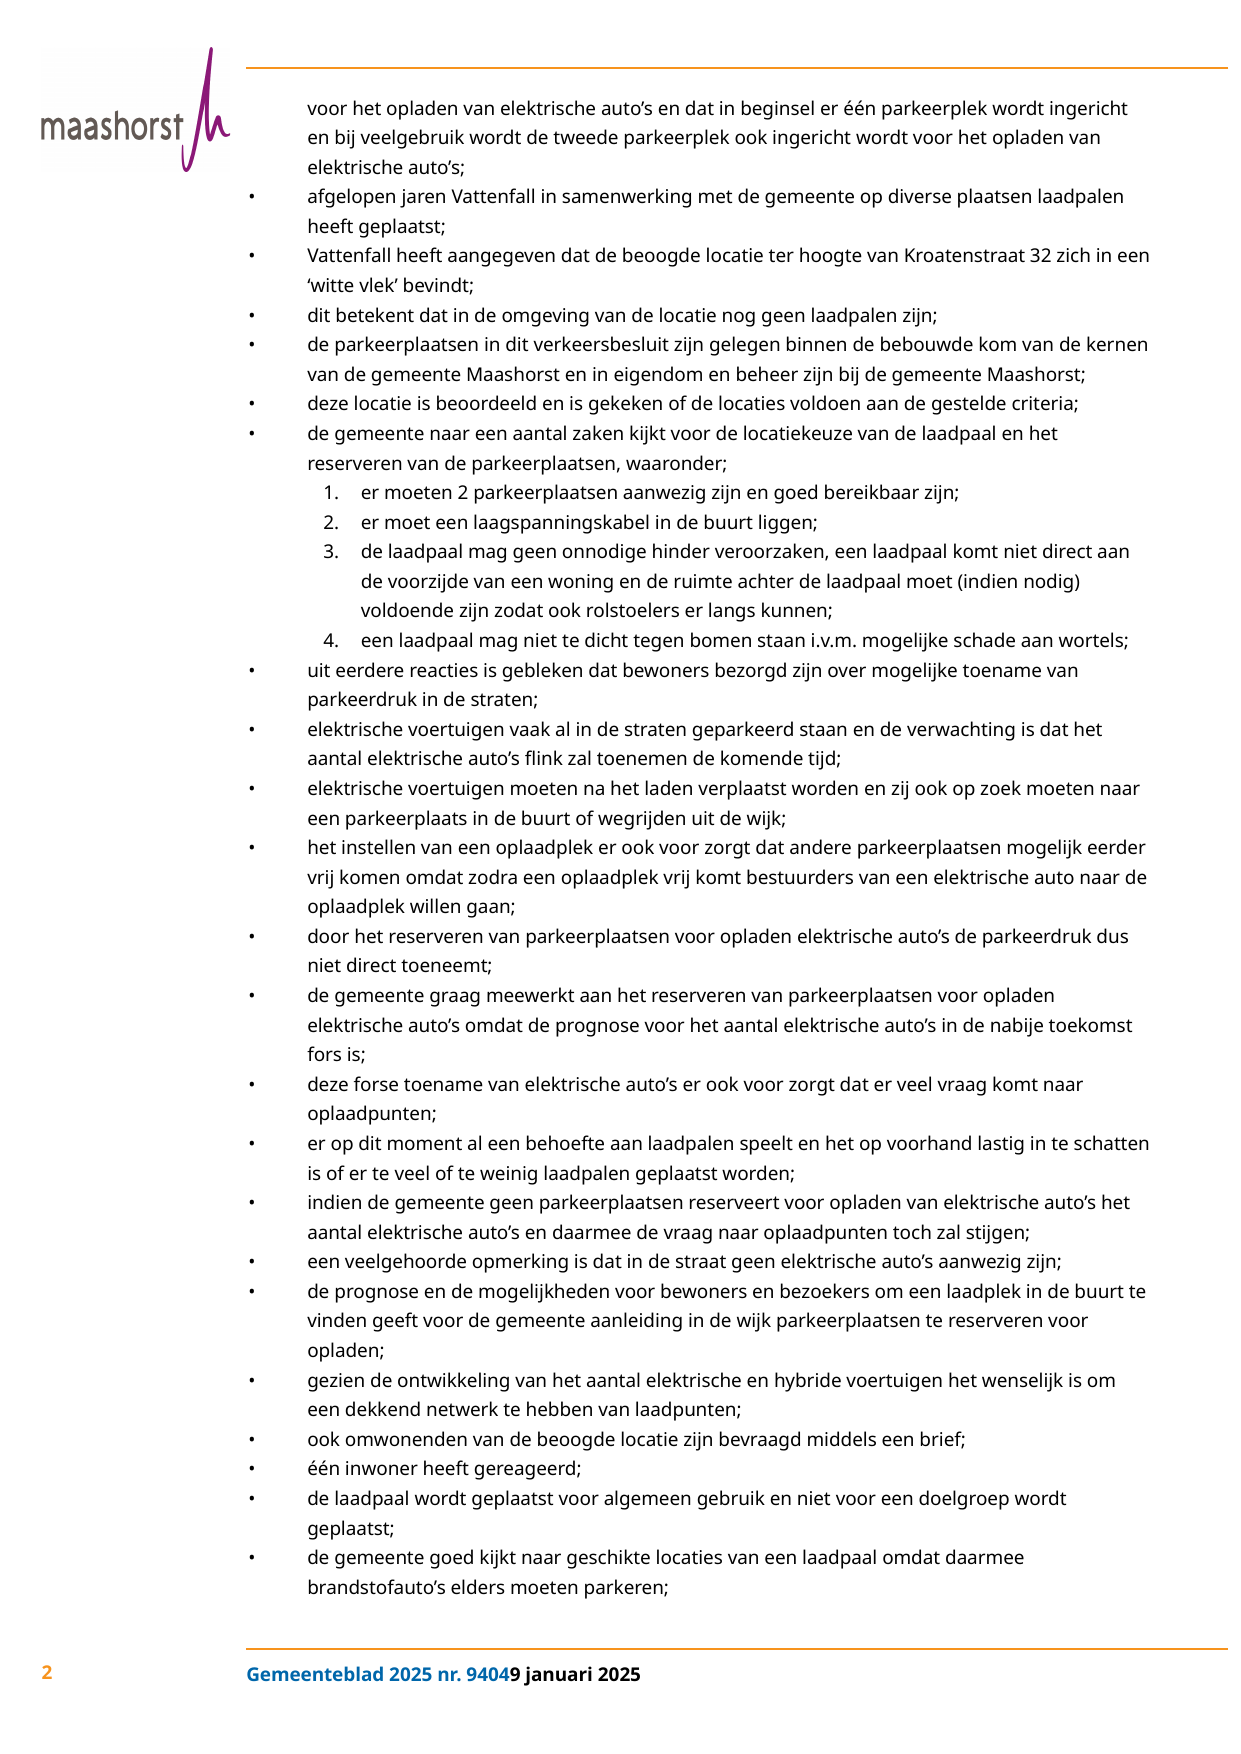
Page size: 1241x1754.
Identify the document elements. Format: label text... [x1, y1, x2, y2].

list één inwoner heeft gereageerd; [248, 1456, 1152, 1481]
list elektrische voertuigen vaak al in de straten geparkeerd staan en de verwachting is dat het aantal elektrische auto’s flink zal toenemen de komende tijd; [248, 716, 1152, 771]
list elektrische voertuigen moeten na het laden verplaatst worden en zij ook op zoek moeten naar een parkeerplaats in de buurt of wegrijden uit de wijk; [248, 775, 1152, 831]
list indien de gemeente geen parkeerplaatsen reserveert voor opladen van elektrische auto’s het aantal elektrische auto’s en daarmee de vraag naar oplaadpunten toch zal stijgen; [248, 1189, 1152, 1245]
list er moeten 2 parkeerplaatsen aanwezig zijn en goed bereikbaar zijn; [323, 479, 1152, 505]
list een veelgehoorde opmerking is dat in de straat geen elektrische auto’s aanwezig zijn; [248, 1248, 1152, 1274]
list uit eerdere reacties is gebleken dat bewoners bezorgd zijn over mogelijke toename van parkeerdruk in de straten; [248, 657, 1152, 712]
list de gemeente goed kijkt naar geschikte locaties van een laadpaal omdat daarmee brandstofauto’s elders moeten parkeren; [248, 1544, 1152, 1600]
list de laadpaal mag geen onnodige hinder veroorzaken, een laadpaal komt niet direct aan de voorzijde van een woning en de ruimte achter de laadpaal moet (indien nodig) voldoende zijn zodat ook rolstoelers er langs kunnen; [323, 538, 1152, 623]
picture [41, 47, 231, 172]
list de parkeerplaatsen in dit verkeersbesluit zijn gelegen binnen de bebouwde kom van de kernen van de gemeente Maashorst en in eigendom en beheer zijn bij de gemeente Maashorst; [248, 331, 1152, 387]
list de gemeente graag meewerkt aan het reserveren van parkeerplaatsen voor opladen elektrische auto’s omdat de prognose voor het aantal elektrische auto’s in de nabije toekomst fors is; [248, 982, 1152, 1067]
list door het reserveren van parkeerplaatsen voor opladen elektrische auto’s de parkeerdruk dus niet direct toeneemt; [248, 923, 1152, 978]
list Vattenfall heeft aangegeven dat de beoogde locatie ter hoogte van Kroatenstraat 32 zich in een ‘witte vlek’ bevindt; [248, 243, 1152, 298]
list het instellen van een oplaadplek er ook voor zorgt dat andere parkeerplaatsen mogelijk eerder vrij komen omdat zodra een oplaadplek vrij komt bestuurders van een elektrische auto naar de oplaadplek willen gaan; [248, 834, 1152, 919]
list de prognose en de mogelijkheden voor bewoners en bezoekers om een laadplek in de buurt te vinden geeft voor de gemeente aanleiding in de wijk parkeerplaatsen te reserveren voor opladen; [248, 1278, 1152, 1363]
list er moet een laagspanningskabel in de buurt liggen; [323, 509, 1152, 535]
list een laadpaal mag niet te dicht tegen bomen staan i.v.m. mogelijke schade aan wortels; [323, 627, 1152, 653]
list ook omwonenden van de beoogde locatie zijn bevraagd middels een brief; [248, 1426, 1152, 1452]
list deze locatie is beoordeeld en is gekeken of de locaties voldoen aan de gestelde criteria; [248, 391, 1152, 416]
list de gemeente naar een aantal zaken kijkt voor de locatiekeuze van de laadpaal en het reserveren van de parkeerplaatsen, waaronder; [248, 420, 1152, 476]
list dit betekent dat in de omgeving van de locatie nog geen laadpalen zijn; [248, 302, 1152, 328]
list voor het opladen van elektrische auto’s en dat in beginsel er één parkeerplek wordt ingericht en bij veelgebruik wordt de tweede parkeerplek ook ingericht wordt voor het opladen van elektrische auto’s; [248, 95, 1152, 180]
list er op dit moment al een behoefte aan laadpalen speelt en het op voorhand lastig in te schatten is of er te veel of te weinig laadpalen geplaatst worden; [248, 1130, 1152, 1186]
list afgelopen jaren Vattenfall in samenwerking met de gemeente op diverse plaatsen laadpalen heeft geplaatst; [248, 183, 1152, 239]
list de laadpaal wordt geplaatst voor algemeen gebruik en niet voor een doelgroep wordt geplaatst; [248, 1485, 1152, 1541]
list gezien de ontwikkeling van het aantal elektrische en hybride voertuigen het wenselijk is om een dekkend netwerk te hebben van laadpunten; [248, 1367, 1152, 1422]
list deze forse toename van elektrische auto’s er ook voor zorgt dat er veel vraag komt naar oplaadpunten; [248, 1071, 1152, 1126]
